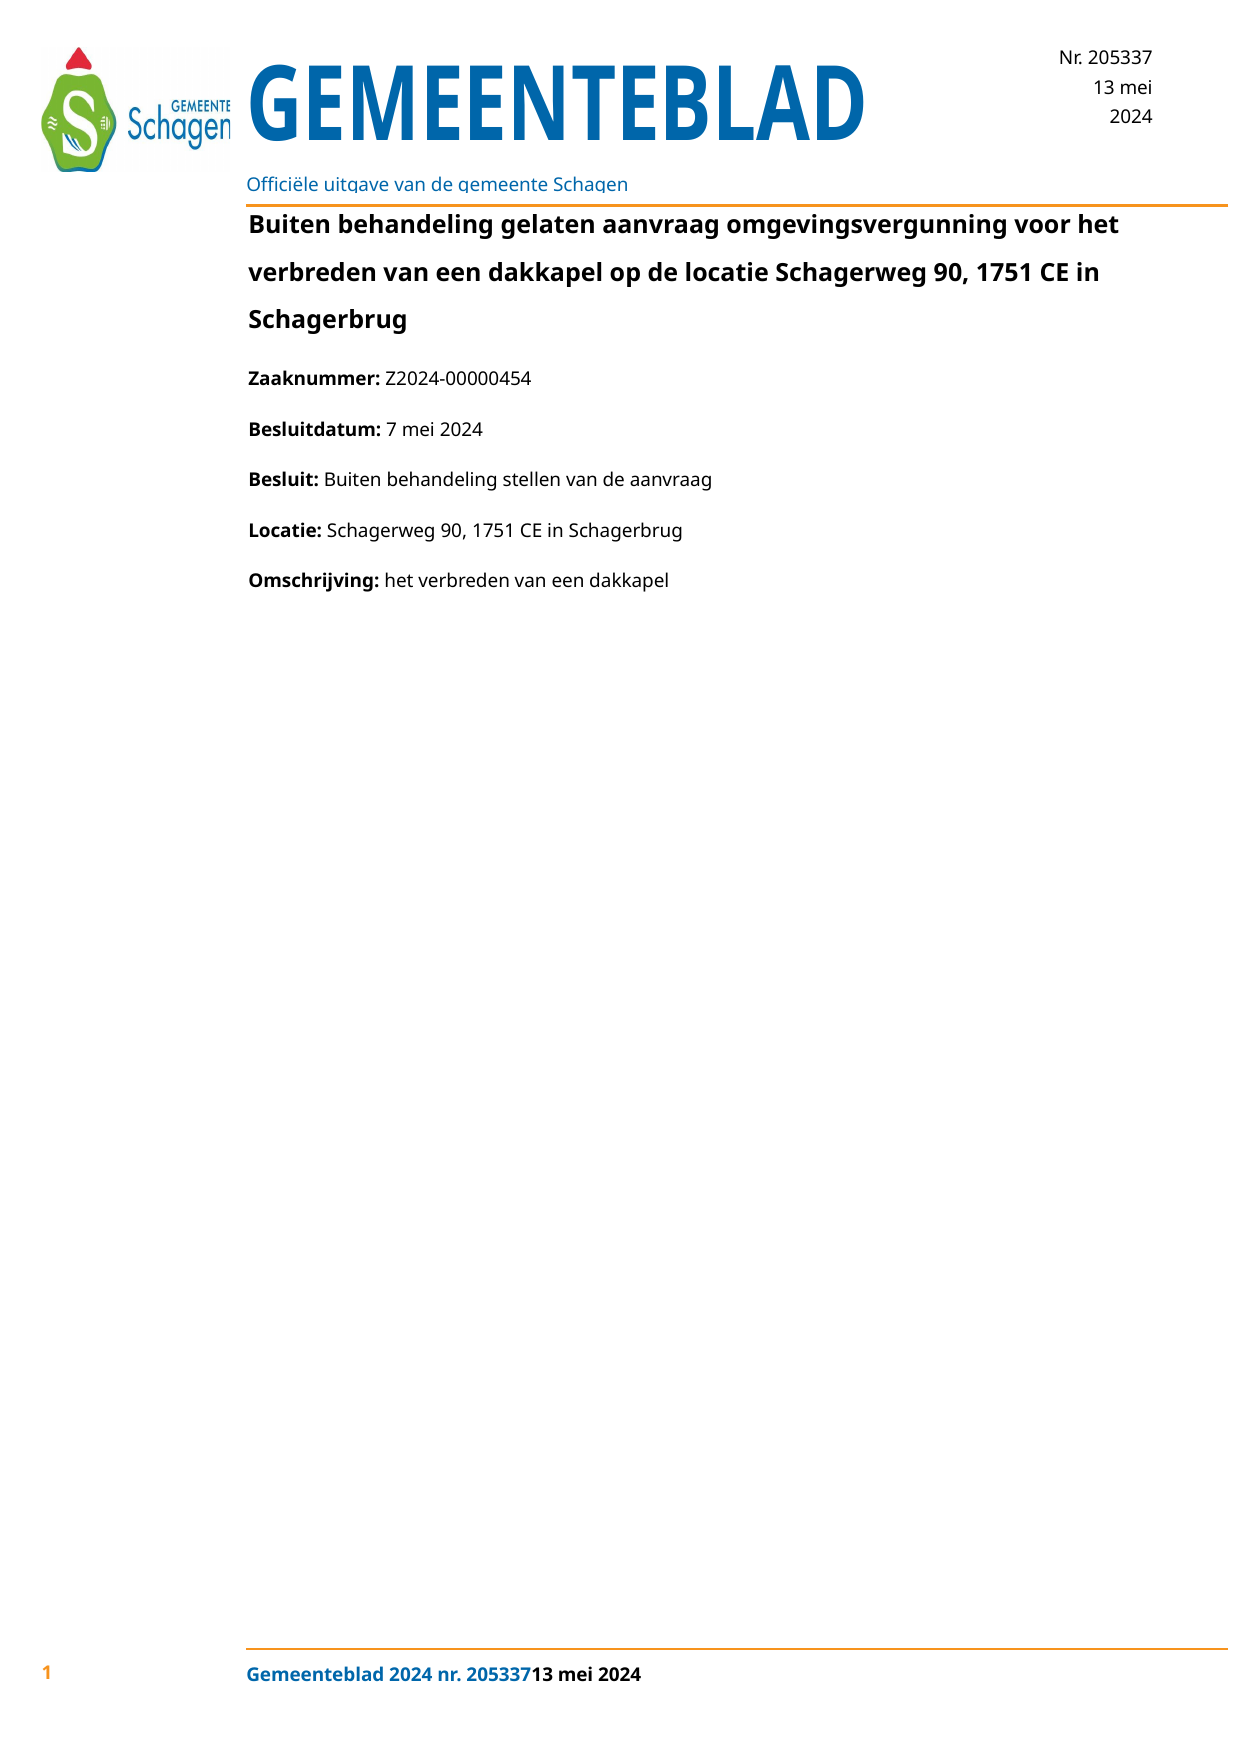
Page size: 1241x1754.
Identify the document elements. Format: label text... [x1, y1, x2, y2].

text Locatie: Schagerweg 90, 1751 CE in Schagerbrug [248, 517, 1152, 542]
text Buiten behandeling gelaten aanvraag omgevingsvergunning voor het verbreden van een dakkapel op de locatie Schagerweg 90, 1751 CE in Schagerbrug [248, 207, 1152, 336]
text Besluitdatum: 7 mei 2024 [248, 416, 1152, 442]
text Omschrijving: het verbreden van een dakkapel [248, 567, 1152, 593]
text Besluit: Buiten behandeling stellen van de aanvraag [248, 466, 1152, 492]
text Zaaknummer: Z2024-00000454 [248, 366, 1152, 391]
picture [41, 47, 231, 172]
